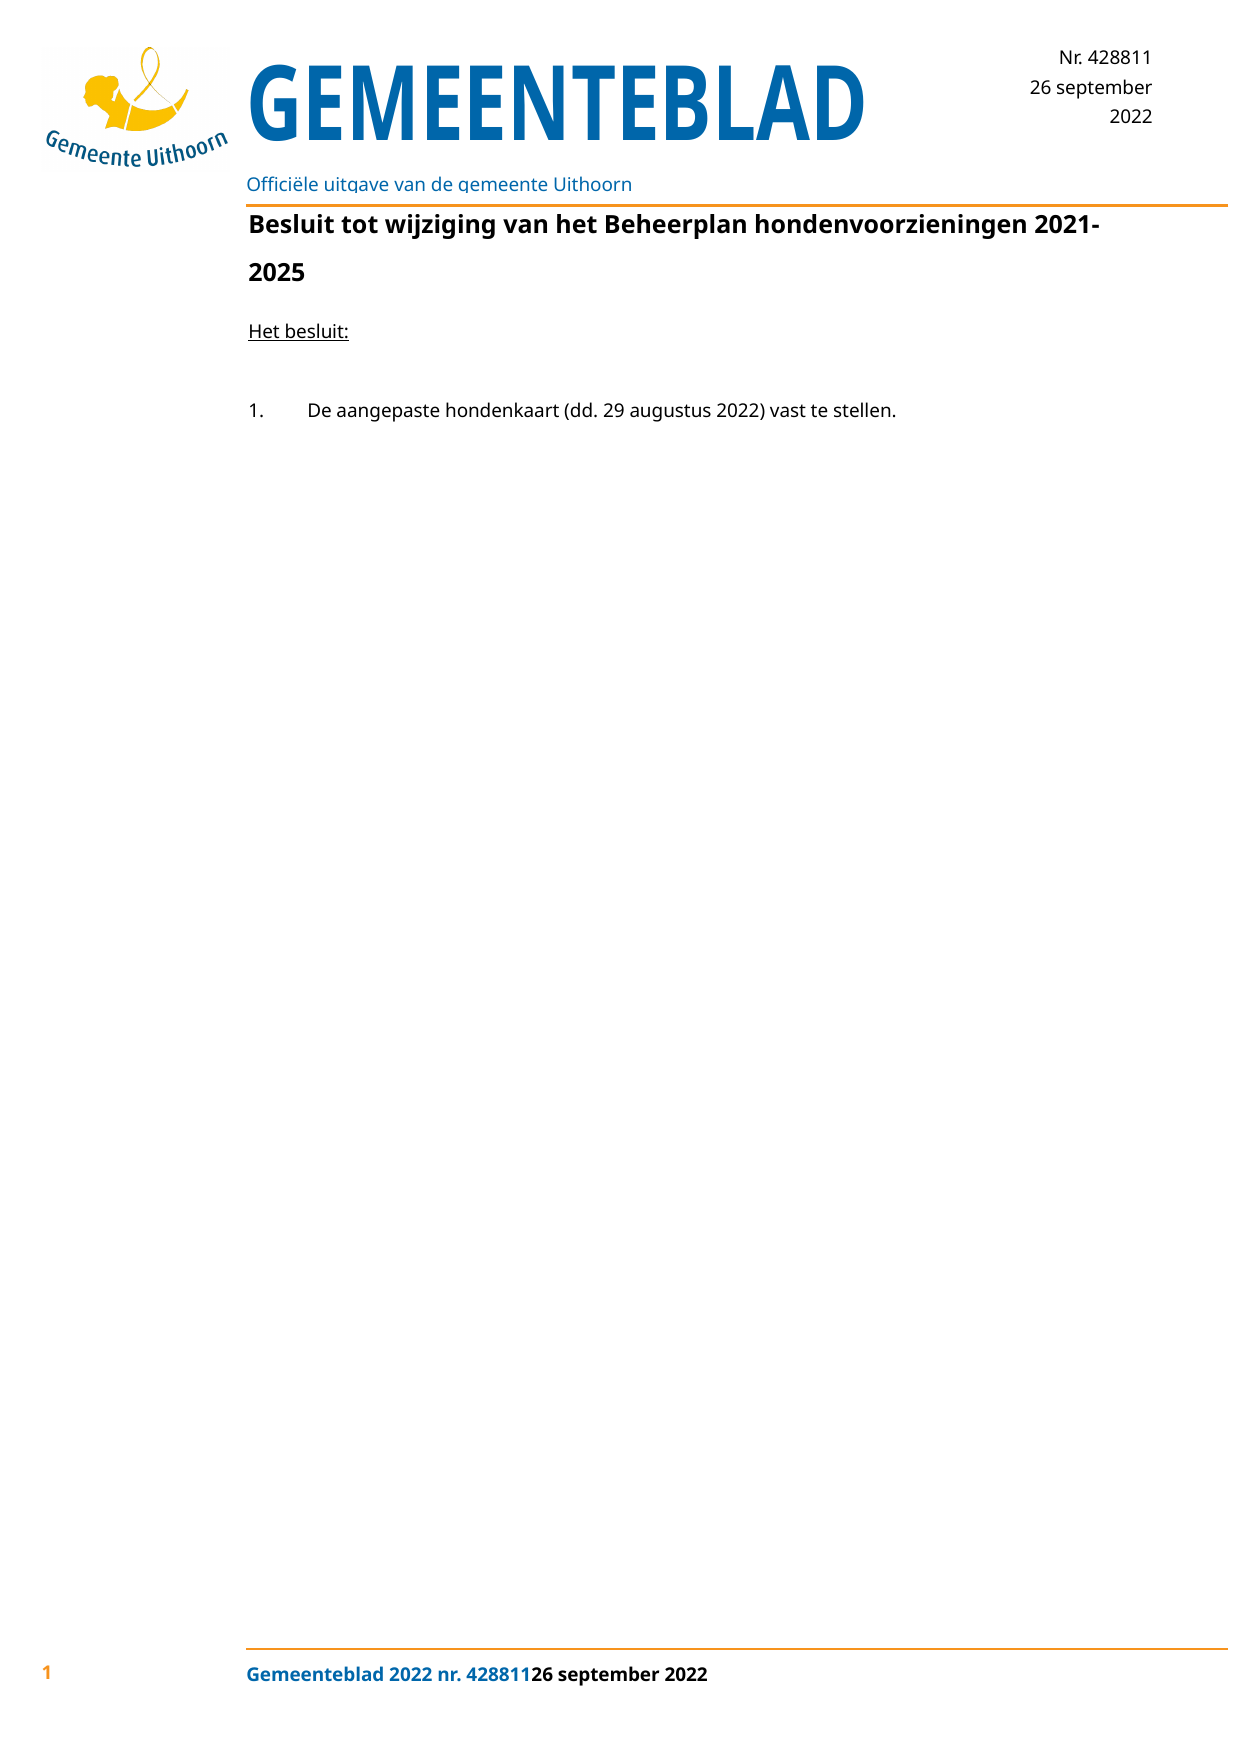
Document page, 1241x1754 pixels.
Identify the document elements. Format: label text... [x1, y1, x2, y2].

text Besluit tot wijziging van het Beheerplan hondenvoorzieningen 2021-2025 [248, 207, 1152, 288]
picture [41, 47, 231, 172]
text Het besluit: [248, 318, 1152, 344]
list De aangepaste hondenkaart (dd. 29 augustus 2022) vast te stellen. [248, 397, 1152, 422]
